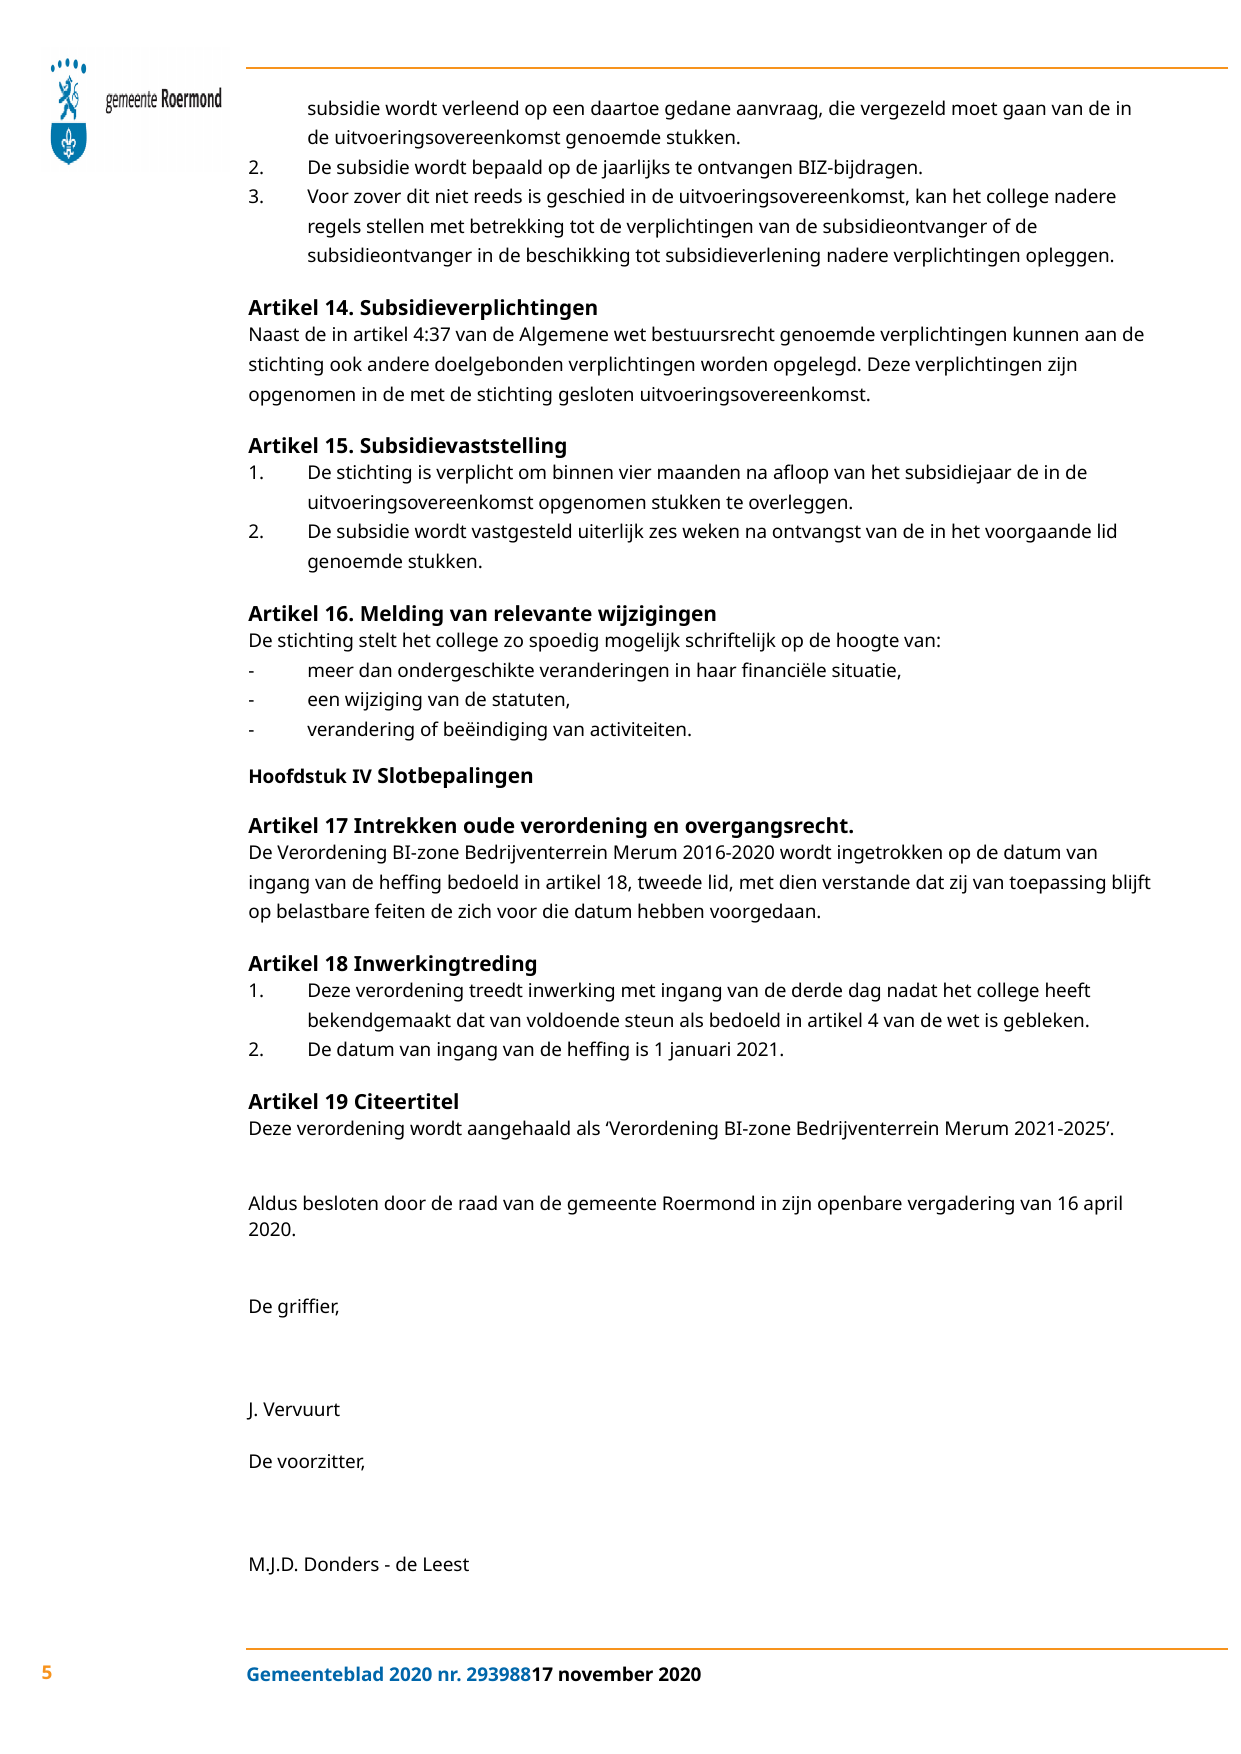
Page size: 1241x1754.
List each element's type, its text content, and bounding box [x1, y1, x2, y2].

list Voor zover dit niet reeds is geschied in de uitvoeringsovereenkomst, kan het college nadere regels stellen met betrekking tot de verplichtingen van de subsidieontvanger of de subsidieontvanger in de beschikking tot subsidieverlening nadere verplichtingen opleggen. [248, 183, 1152, 268]
text De Verordening BI-zone Bedrijventerrein Merum 2016-2020 wordt ingetrokken op de datum van ingang van de heffing bedoeld in artikel 18, tweede lid, met dien verstande dat zij van toepassing blijft op belastbare feiten de zich voor die datum hebben voorgedaan. [248, 839, 1152, 924]
text De griffier, [248, 1293, 1152, 1319]
text De voorzitter, [248, 1448, 1152, 1473]
text Artikel 19 Citeertitel [248, 1087, 1152, 1115]
list meer dan ondergeschikte veranderingen in haar financiële situatie, [248, 657, 1152, 682]
list De datum van ingang van de heffing is 1 januari 2021. [248, 1036, 1152, 1062]
text De stichting stelt het college zo spoedig mogelijk schriftelijk op de hoogte van: [248, 627, 1152, 653]
list een wijziging van de statuten, [248, 686, 1152, 712]
list subsidie wordt verleend op een daartoe gedane aanvraag, die vergezeld moet gaan van de in de uitvoeringsovereenkomst genoemde stukken. [248, 95, 1152, 150]
list De stichting is verplicht om binnen vier maanden na afloop van het subsidiejaar de in de uitvoeringsovereenkomst opgenomen stukken te overleggen. [248, 459, 1152, 515]
text Artikel 17 Intrekken oude verordening en overgangsrecht. [248, 811, 1152, 839]
text Hoofdstuk IV Slotbepalingen [248, 762, 1152, 790]
text Artikel 18 Inwerkingtreding [248, 949, 1152, 977]
list De subsidie wordt vastgesteld uiterlijk zes weken na ontvangst van de in het voorgaande lid genoemde stukken. [248, 519, 1152, 574]
list Deze verordening treedt inwerking met ingang van de derde dag nadat het college heeft bekendgemaakt dat van voldoende steun als bedoeld in artikel 4 van de wet is gebleken. [248, 977, 1152, 1033]
text Artikel 15. Subsidievaststelling [248, 431, 1152, 459]
list De subsidie wordt bepaald op de jaarlijks te ontvangen BIZ-bijdragen. [248, 154, 1152, 180]
text Artikel 16. Melding van relevante wijzigingen [248, 599, 1152, 627]
text Artikel 14. Subsidieverplichtingen [248, 293, 1152, 322]
text M.J.D. Donders - de Leest [248, 1551, 1152, 1576]
text Deze verordening wordt aangehaald als ‘Verordening BI-zone Bedrijventerrein Merum 2021-2025’. [248, 1115, 1152, 1141]
picture [41, 47, 231, 172]
text Naast de in artikel 4:37 van de Algemene wet bestuursrecht genoemde verplichtingen kunnen aan de stichting ook andere doelgebonden verplichtingen worden opgelegd. Deze verplichtingen zijn opgenomen in de met de stichting gesloten uitvoeringsovereenkomst. [248, 322, 1152, 406]
text Aldus besloten door de raad van de gemeente Roermond in zijn openbare vergadering van 16 april 2020. [248, 1191, 1152, 1242]
list verandering of beëindiging van activiteiten. [248, 716, 1152, 742]
text J. Vervuurt [248, 1396, 1152, 1422]
